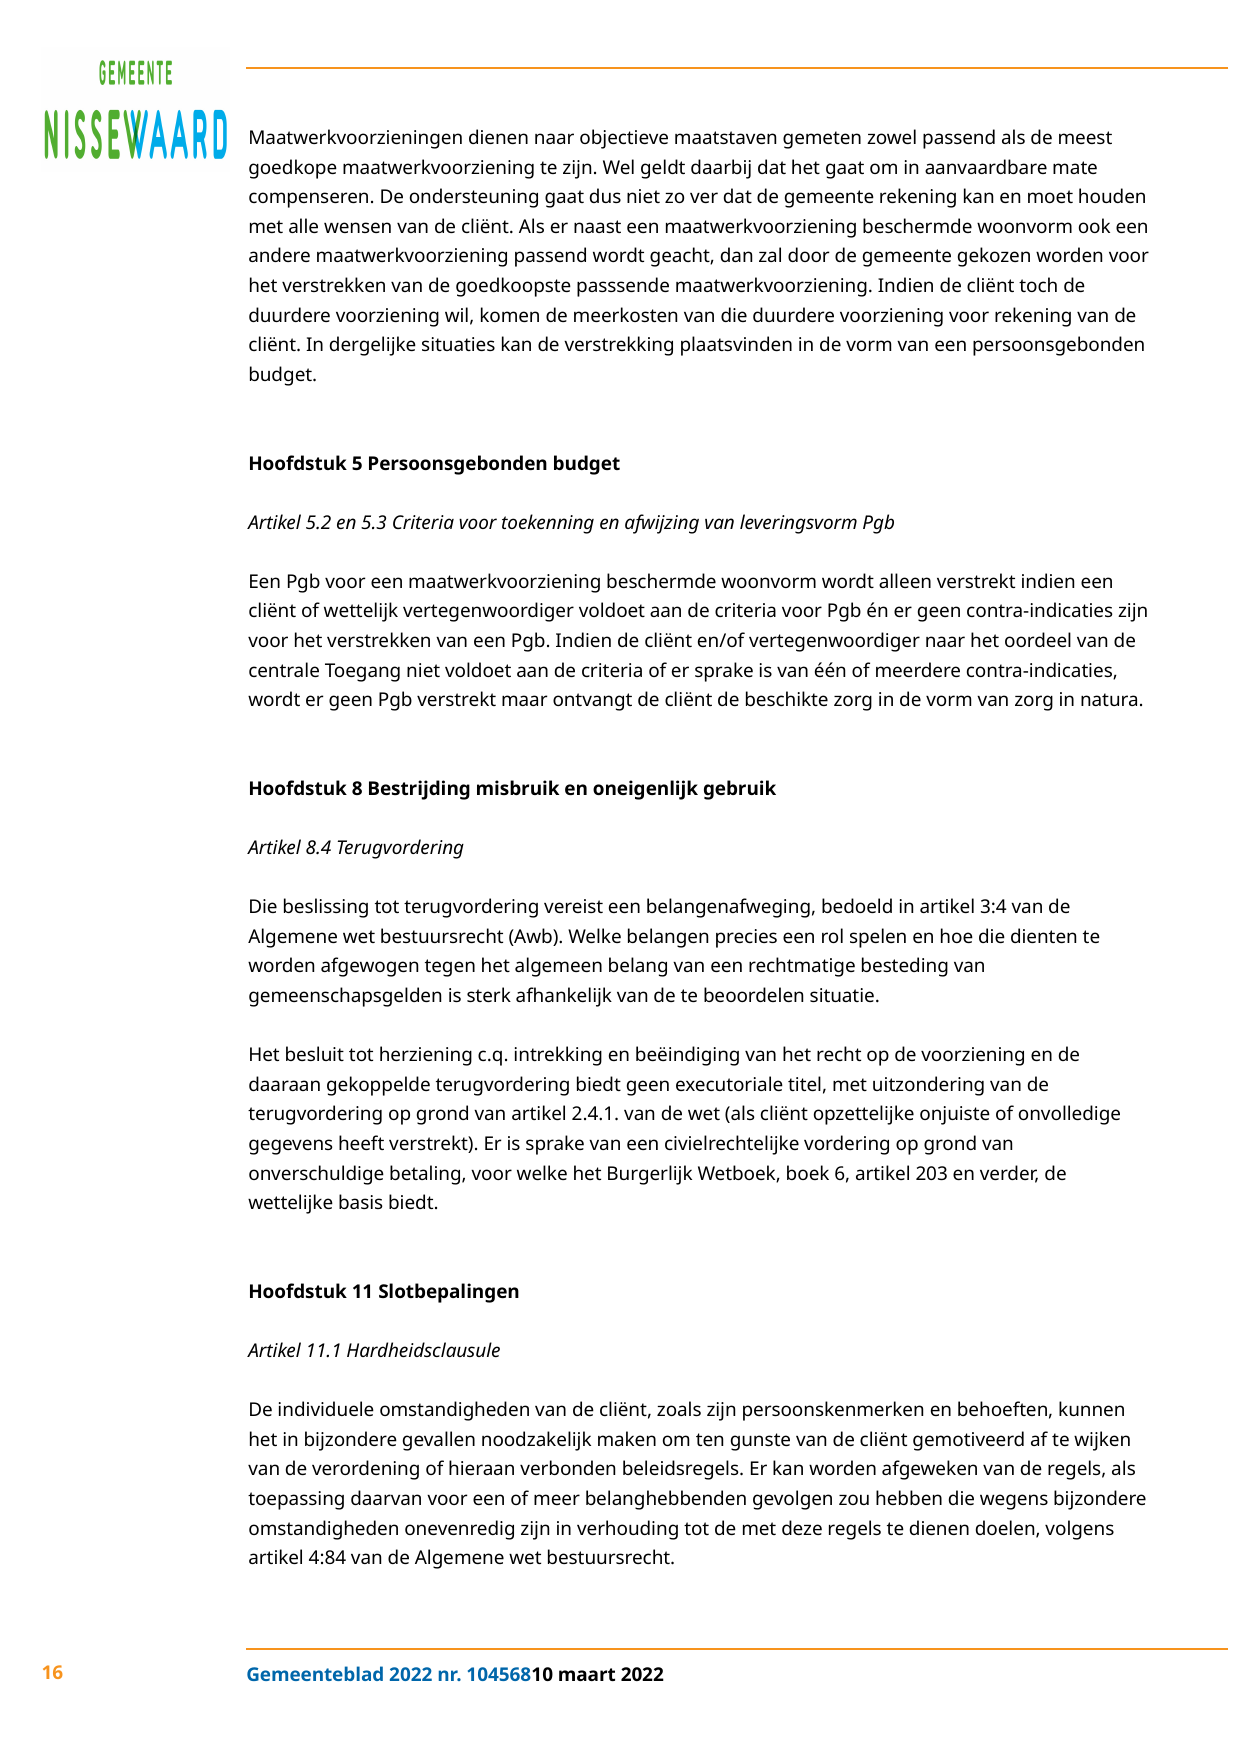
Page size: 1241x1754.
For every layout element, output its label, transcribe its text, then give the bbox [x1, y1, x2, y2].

text Het besluit tot herziening c.q. intrekking en beëindiging van het recht op de voorziening en de daaraan gekoppelde terugvordering biedt geen executoriale titel, met uitzondering van de terugvordering op grond van artikel 2.4.1. van de wet (als cliënt opzettelijke onjuiste of onvolledige gegevens heeft verstrekt). Er is sprake van een civielrechtelijke vordering op grond van onverschuldige betaling, voor welke het Burgerlijk Wetboek, boek 6, artikel 203 en verder, de wettelijke basis biedt. [248, 1041, 1152, 1215]
text Hoofdstuk 5 Persoonsgebonden budget [248, 450, 1152, 476]
text Een Pgb voor een maatwerkvoorziening beschermde woonvorm wordt alleen verstrekt indien een cliënt of wettelijk vertegenwoordiger voldoet aan de criteria voor Pgb én er geen contra-indicaties zijn voor het verstrekken van een Pgb. Indien de cliënt en/of vertegenwoordiger naar het oordeel van de centrale Toegang niet voldoet aan de criteria of er sprake is van één of meerdere contra-indicaties, wordt er geen Pgb verstrekt maar ontvangt de cliënt de beschikte zorg in de vorm van zorg in natura. [248, 568, 1152, 712]
text De individuele omstandigheden van de cliënt, zoals zijn persoonskenmerken en behoeften, kunnen het in bijzondere gevallen noodzakelijk maken om ten gunste van de cliënt gemotiveerd af te wijken van de verordening of hieraan verbonden beleidsregels. Er kan worden afgeweken van de regels, als toepassing daarvan voor een of meer belanghebbenden gevolgen zou hebben die wegens bijzondere omstandigheden onevenredig zijn in verhouding tot de met deze regels te dienen doelen, volgens artikel 4:84 van de Algemene wet bestuursrecht. [248, 1396, 1152, 1570]
text Hoofdstuk 8 Bestrijding misbruik en oneigenlijk gebruik [248, 775, 1152, 801]
text Artikel 11.1 Hardheidsclausule [248, 1337, 1152, 1363]
text Hoofdstuk 11 Slotbepalingen [248, 1278, 1152, 1304]
text Artikel 8.4 Terugvordering [248, 834, 1152, 860]
picture [41, 47, 231, 172]
text Maatwerkvoorzieningen dienen naar objectieve maatstaven gemeten zowel passend als de meest goedkope maatwerkvoorziening te zijn. Wel geldt daarbij dat het gaat om in aanvaardbare mate compenseren. De ondersteuning gaat dus niet zo ver dat de gemeente rekening kan en moet houden met alle wensen van de cliënt. Als er naast een maatwerkvoorziening beschermde woonvorm ook een andere maatwerkvoorziening passend wordt geacht, dan zal door de gemeente gekozen worden voor het verstrekken van de goedkoopste passsende maatwerkvoorziening. Indien de cliënt toch de duurdere voorziening wil, komen de meerkosten van die duurdere voorziening voor rekening van de cliënt. In dergelijke situaties kan de verstrekking plaatsvinden in de vorm van een persoonsgebonden budget. [248, 124, 1152, 387]
text Artikel 5.2 en 5.3 Criteria voor toekenning en afwijzing van leveringsvorm Pgb [248, 509, 1152, 535]
text Die beslissing tot terugvordering vereist een belangenafweging, bedoeld in artikel 3:4 van de Algemene wet bestuursrecht (Awb). Welke belangen precies een rol spelen en hoe die dienten te worden afgewogen tegen het algemeen belang van een rechtmatige besteding van gemeenschapsgelden is sterk afhankelijk van de te beoordelen situatie. [248, 893, 1152, 1008]
